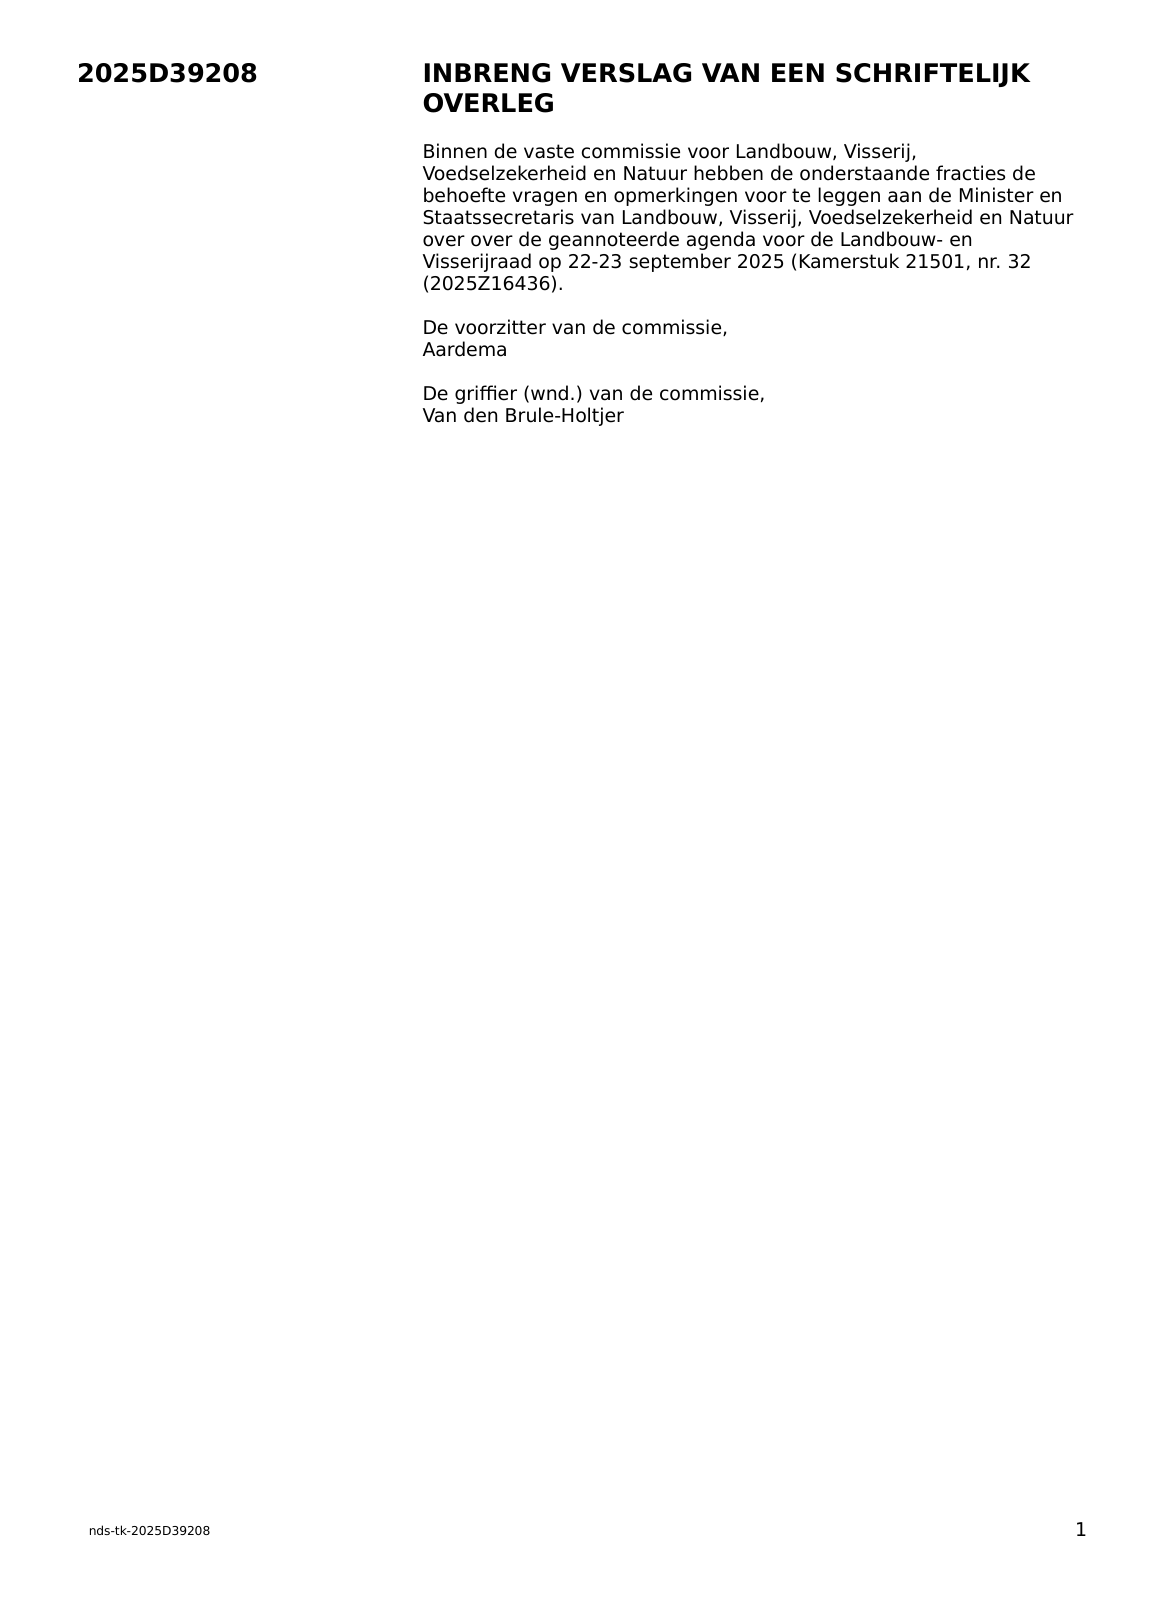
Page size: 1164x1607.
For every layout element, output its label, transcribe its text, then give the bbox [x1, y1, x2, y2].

text Van den Brule-Holtjer [422, 405, 1087, 427]
text Binnen de vaste commissie voor Landbouw, Visserij, Voedselzekerheid en Natuur hebben de onderstaande fracties de behoefte vragen en opmerkingen voor te leggen aan de Minister en Staatssecretaris van Landbouw, Visserij, Voedselzekerheid en Natuur over over de geannoteerde agenda voor de Landbouw- en Visserijraad op 22-23 september 2025 (Kamerstuk 21501, nr. 32 (2025Z16436). [422, 141, 1087, 294]
text De voorzitter van de commissie, [422, 317, 1087, 339]
text nds-tk-2025D39208 [88, 1524, 323, 1538]
text 2025D39208 INBRENG VERSLAG VAN EEN SCHRIFTELIJK OVERLEG [77, 59, 1087, 118]
text Aardema [422, 339, 1087, 361]
text De griffier (wnd.) van de commissie, [422, 383, 1087, 405]
